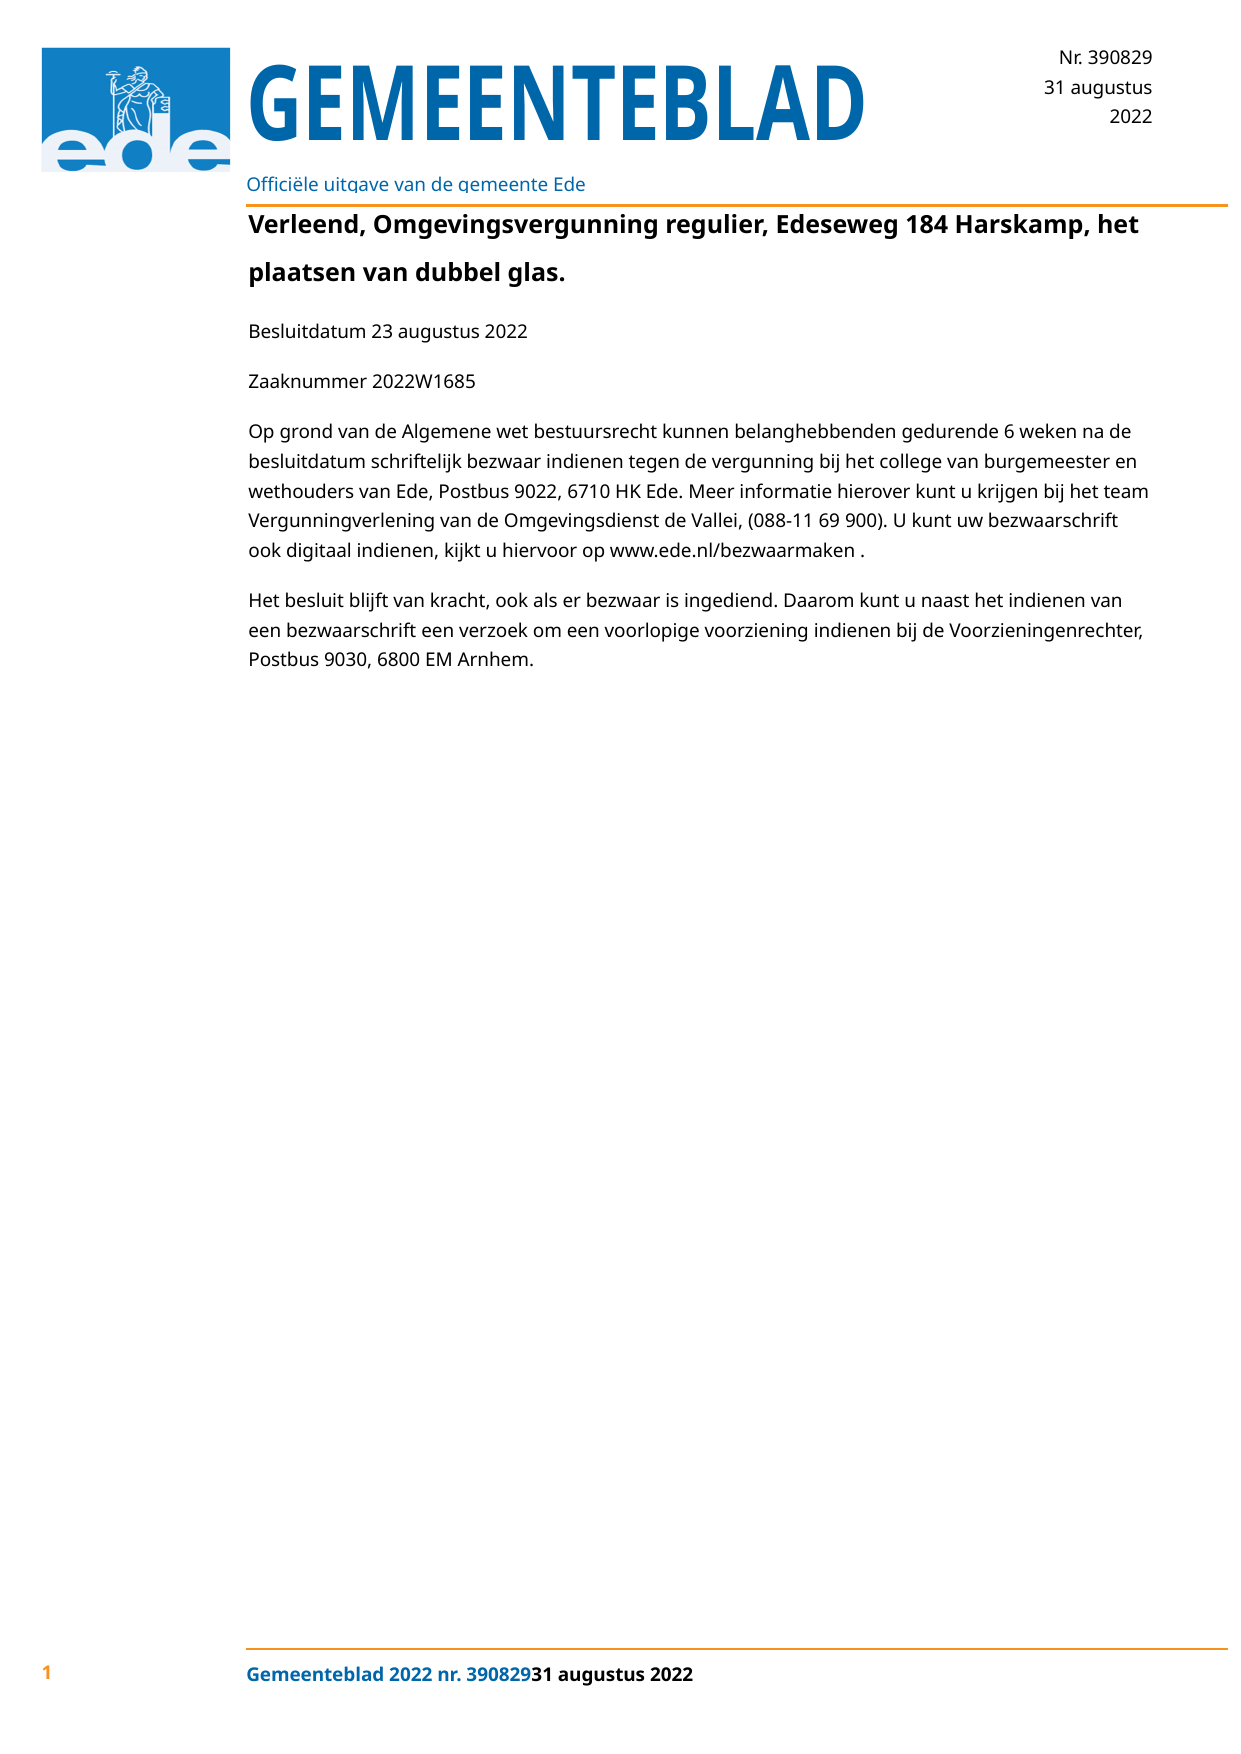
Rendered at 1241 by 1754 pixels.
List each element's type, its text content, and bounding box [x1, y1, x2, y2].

picture [41, 47, 231, 172]
text Besluitdatum 23 augustus 2022 [248, 318, 1152, 344]
text Verleend, Omgevingsvergunning regulier, Edeseweg 184 Harskamp, het plaatsen van dubbel glas. [248, 207, 1152, 288]
text Op grond van de Algemene wet bestuursrecht kunnen belanghebbenden gedurende 6 weken na de besluitdatum schriftelijk bezwaar indienen tegen de vergunning bij het college van burgemeester en wethouders van Ede, Postbus 9022, 6710 HK Ede. Meer informatie hierover kunt u krijgen bij het team Vergunningverlening van de Omgevingsdienst de Vallei, (088-11 69 900). U kunt uw bezwaarschrift ook digitaal indienen, kijkt u hiervoor op www.ede.nl/bezwaarmaken . [248, 419, 1152, 563]
text Het besluit blijft van kracht, ook als er bezwaar is ingediend. Daarom kunt u naast het indienen van een bezwaarschrift een verzoek om een voorlopige voorziening indienen bij de Voorzieningenrechter, Postbus 9030, 6800 EM Arnhem. [248, 587, 1152, 672]
text Zaaknummer 2022W1685 [248, 368, 1152, 394]
